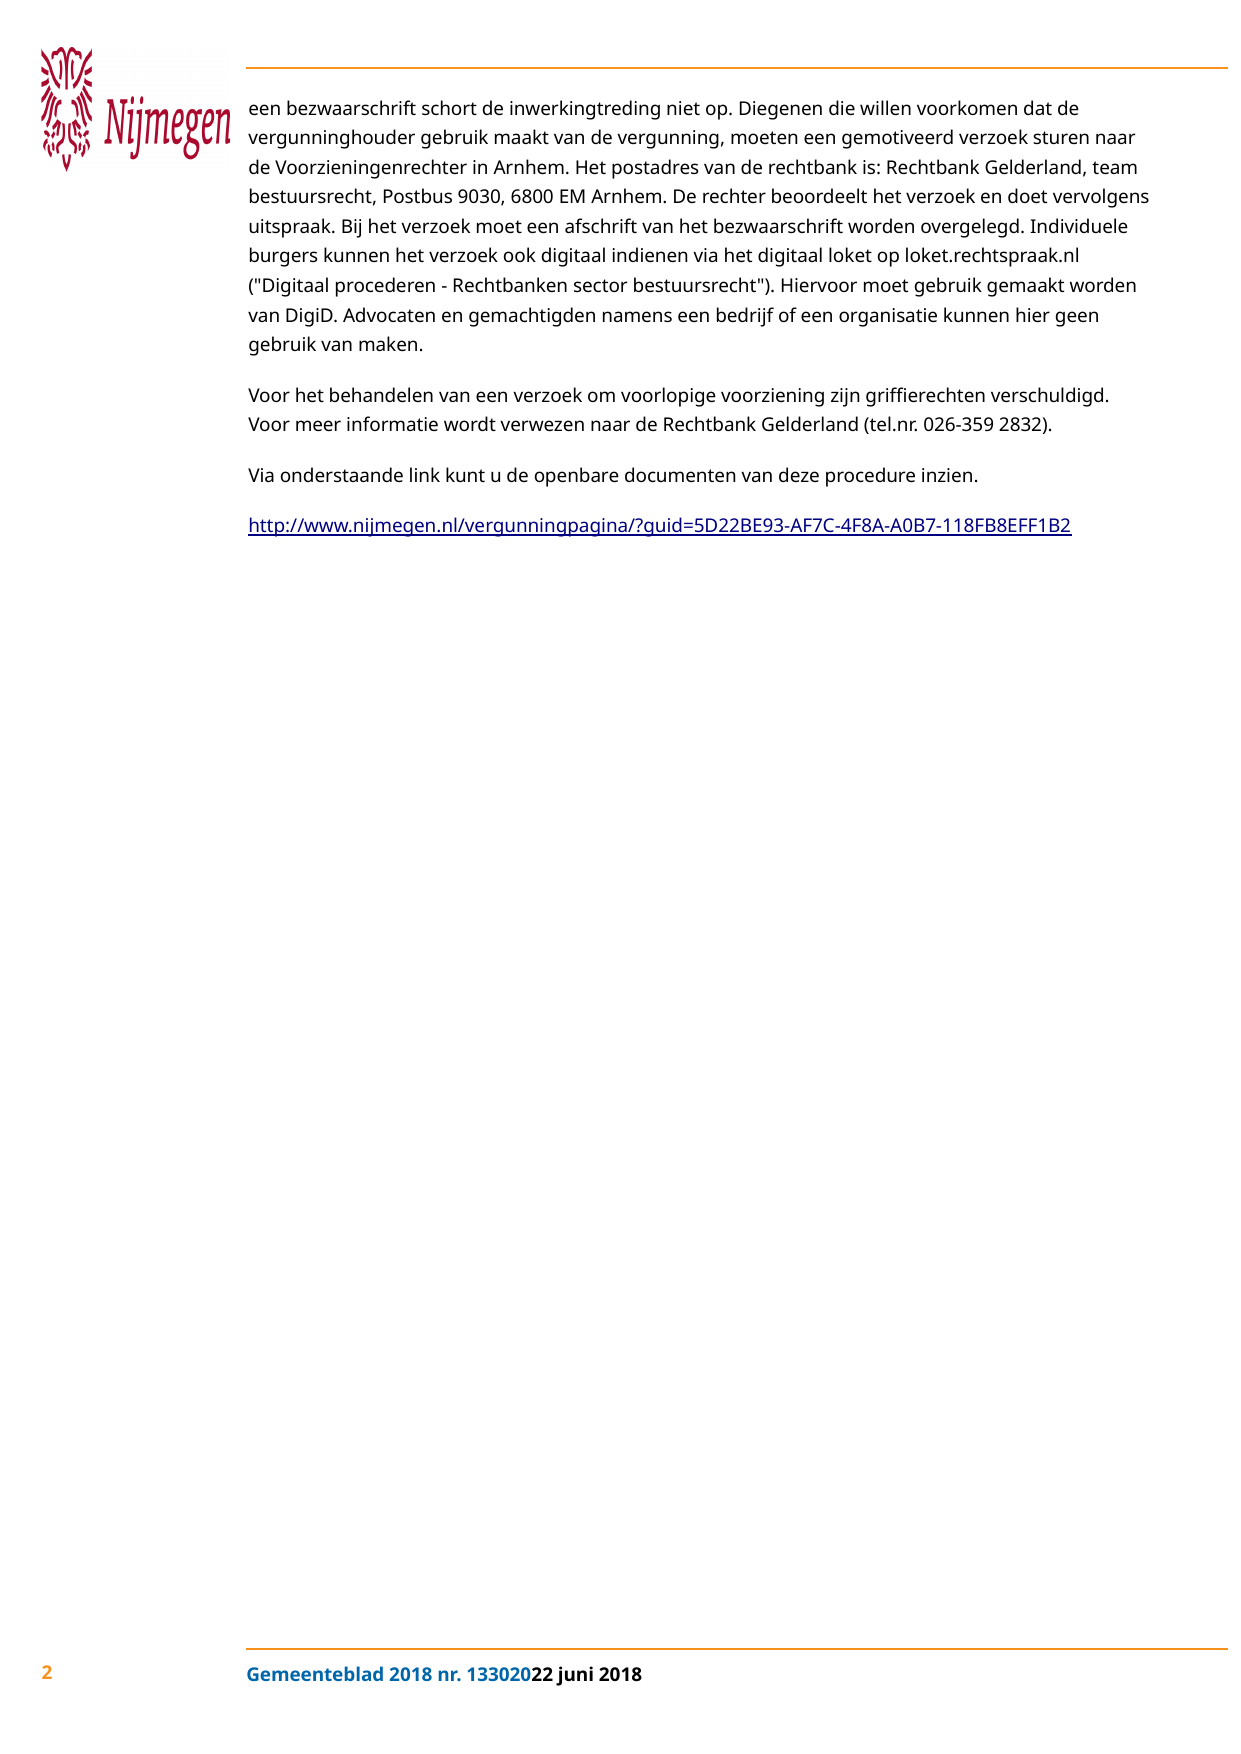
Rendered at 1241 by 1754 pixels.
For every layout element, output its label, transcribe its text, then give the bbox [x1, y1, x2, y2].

text http://www.nijmegen.nl/vergunningpagina/?guid=5D22BE93-AF7C-4F8A-A0B7-118FB8EFF1B2 [248, 512, 1152, 538]
text een bezwaarschrift schort de inwerkingtreding niet op. Diegenen die willen voorkomen dat de vergunninghouder gebruik maakt van de vergunning, moeten een gemotiveerd verzoek sturen naar de Voorzieningenrechter in Arnhem. Het postadres van de rechtbank is: Rechtbank Gelderland, team bestuursrecht, Postbus 9030, 6800 EM Arnhem. De rechter beoordeelt het verzoek en doet vervolgens uitspraak. Bij het verzoek moet een afschrift van het bezwaarschrift worden overgelegd. Individuele burgers kunnen het verzoek ook digitaal indienen via het digitaal loket op loket.rechtspraak.nl ("Digitaal procederen - Rechtbanken sector bestuursrecht"). Hiervoor moet gebruik gemaakt worden van DigiD. Advocaten en gemachtigden namens een bedrijf of een organisatie kunnen hier geen gebruik van maken. [248, 95, 1152, 357]
text Voor het behandelen van een verzoek om voorlopige voorziening zijn griffierechten verschuldigd. Voor meer informatie wordt verwezen naar de Rechtbank Gelderland (tel.nr. 026-359 2832). [248, 382, 1152, 437]
text Via onderstaande link kunt u de openbare documenten van deze procedure inzien. [248, 462, 1152, 488]
picture [41, 47, 231, 172]
